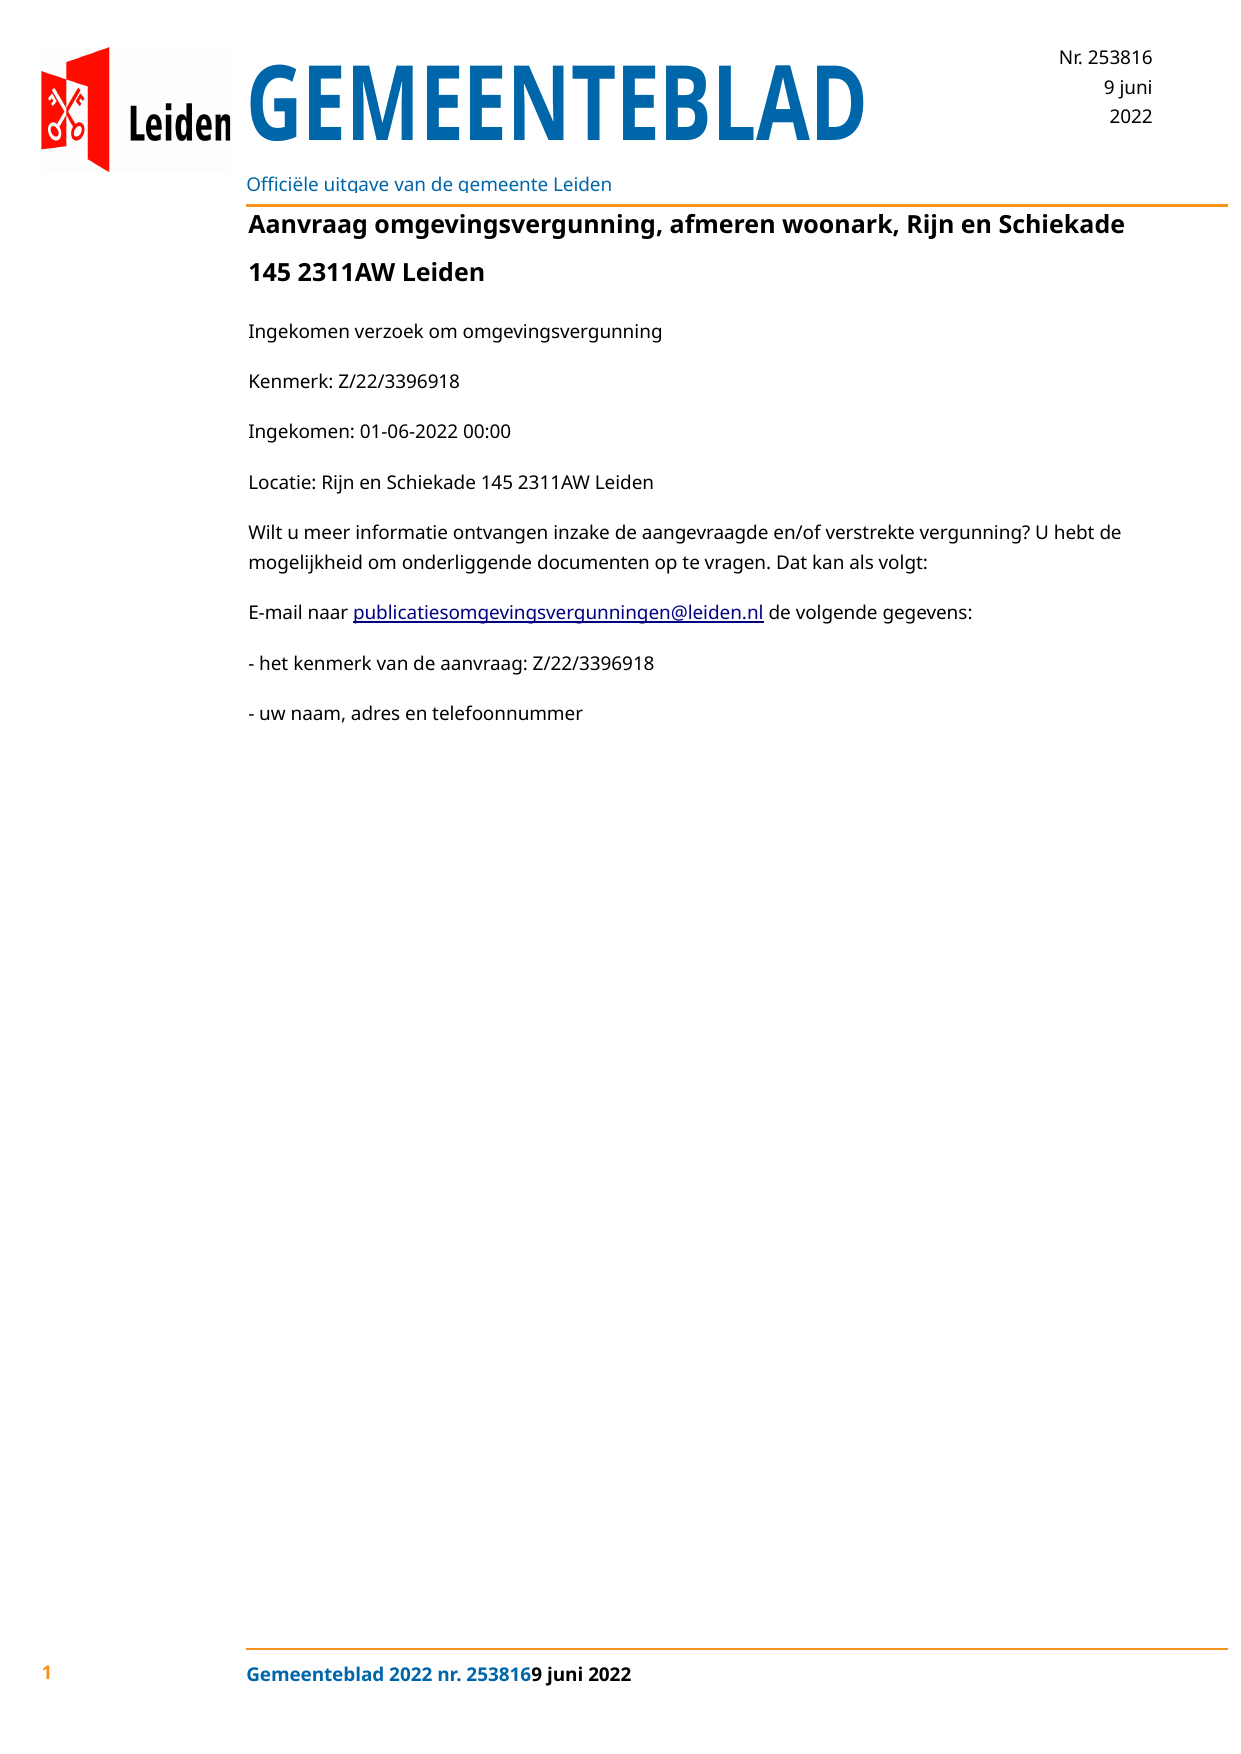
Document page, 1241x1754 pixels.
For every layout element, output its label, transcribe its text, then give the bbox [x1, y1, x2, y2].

text Kenmerk: Z/22/3396918 [248, 368, 1152, 394]
text Wilt u meer informatie ontvangen inzake de aangevraagde en/of verstrekte vergunning? U hebt de mogelijkheid om onderliggende documenten op te vragen. Dat kan als volgt: [248, 519, 1152, 575]
text - het kenmerk van de aanvraag: Z/22/3396918 [248, 650, 1152, 676]
text Locatie: Rijn en Schiekade 145 2311AW Leiden [248, 469, 1152, 495]
text E-mail naar publicatiesomgevingsvergunningen@leiden.nl de volgende gegevens: [248, 599, 1152, 625]
text Ingekomen: 01-06-2022 00:00 [248, 419, 1152, 444]
text Ingekomen verzoek om omgevingsvergunning [248, 318, 1152, 344]
text - uw naam, adres en telefoonnummer [248, 700, 1152, 726]
text Aanvraag omgevingsvergunning, afmeren woonark, Rijn en Schiekade 145 2311AW Leiden [248, 207, 1152, 288]
picture [41, 47, 231, 172]
